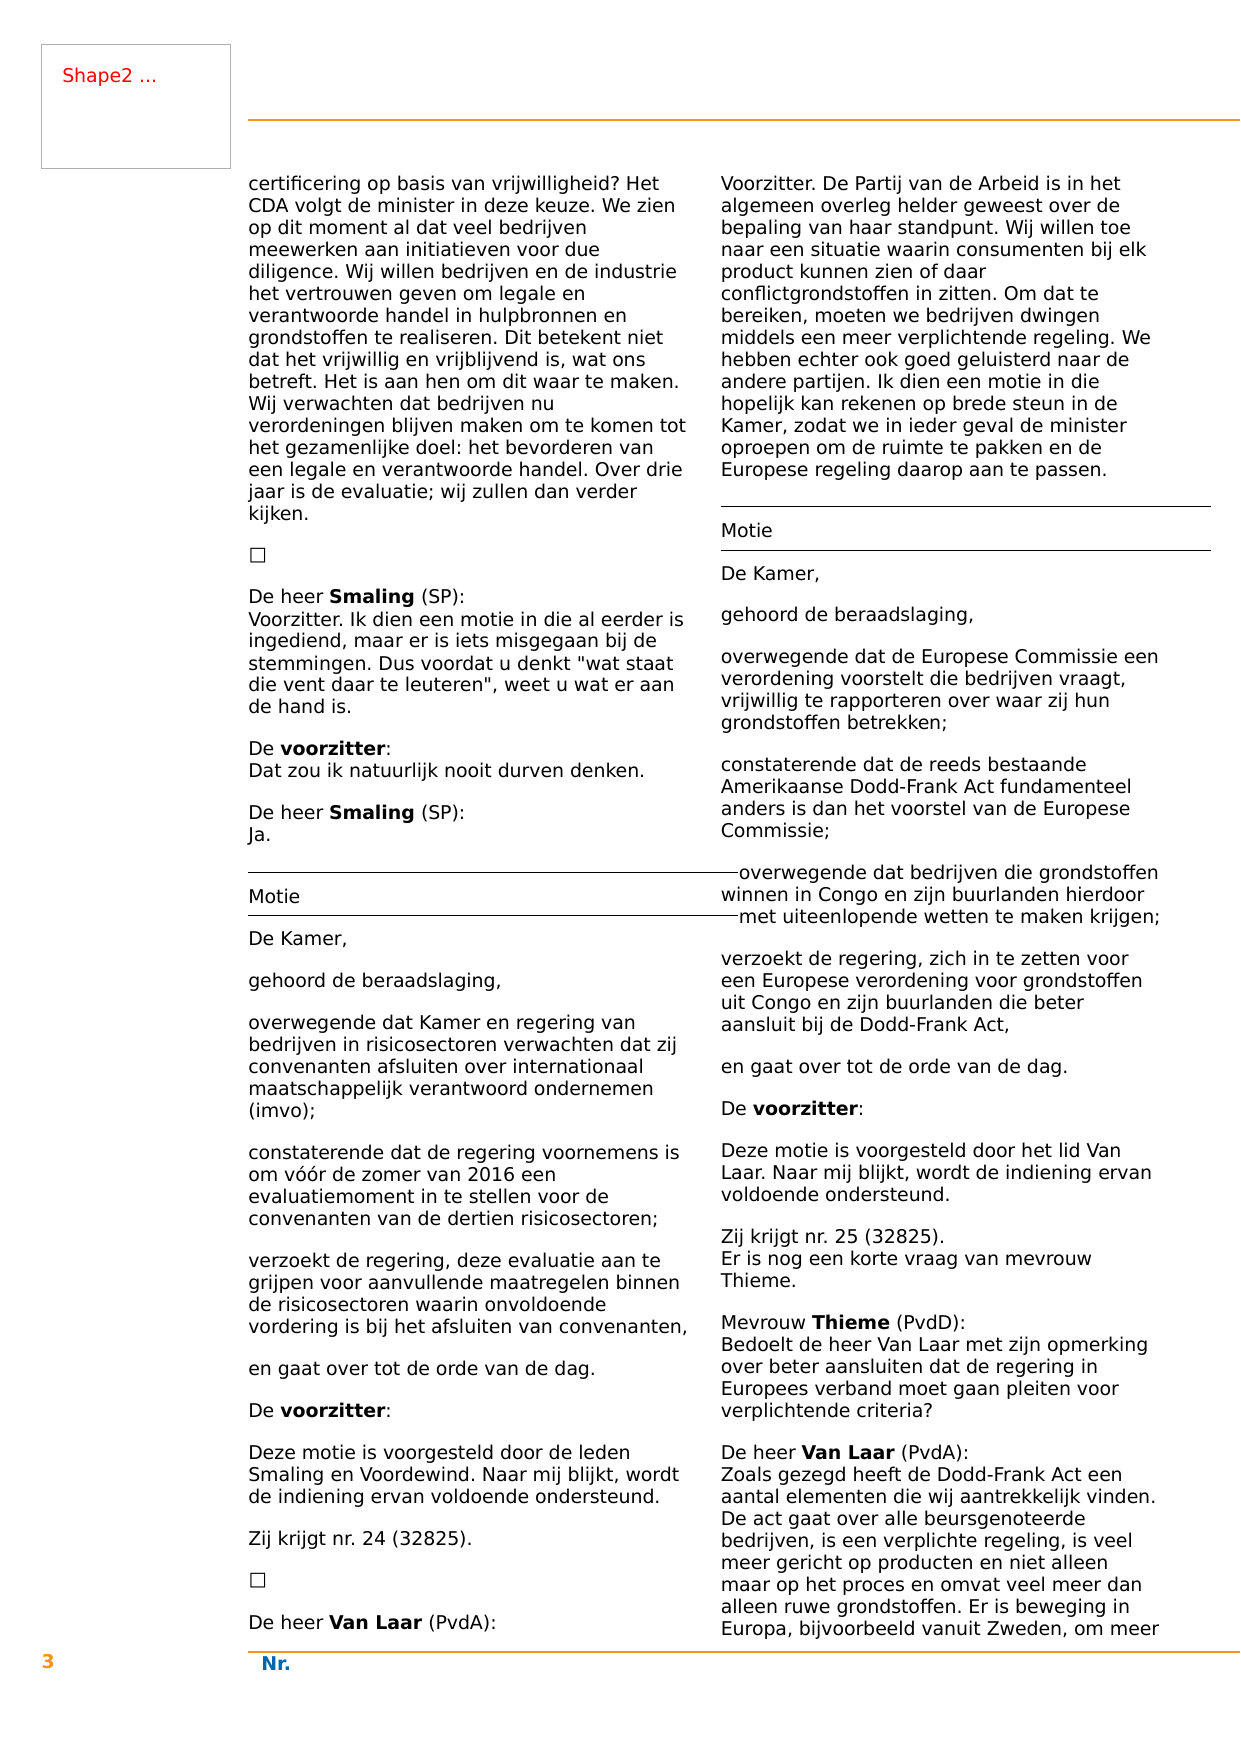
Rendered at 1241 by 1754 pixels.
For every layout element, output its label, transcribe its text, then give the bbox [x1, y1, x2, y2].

text overwegende dat bedrijven die grondstoffen winnen in Congo en zijn buurlanden hierdoor met uiteenlopende wetten te maken krijgen; [721, 862, 1163, 928]
text Motie [248, 886, 691, 908]
text ⬜ [248, 544, 691, 566]
text De heer Van Laar (PvdA): [248, 1612, 691, 1634]
text De voorzitter: [248, 738, 691, 760]
text De heer Van Laar (PvdA): [721, 1442, 1163, 1464]
text overwegende dat de Europese Commissie een verordening voorstelt die bedrijven vraagt, vrijwillig te rapporteren over waar zij hun grondstoffen betrekken; [721, 646, 1163, 734]
text gehoord de beraadslaging, [248, 970, 691, 992]
text De heer Smaling (SP): [248, 586, 691, 608]
text De heer Smaling (SP): [248, 802, 691, 824]
text constaterende dat de reeds bestaande Amerikaanse Dodd-Frank Act fundamenteel anders is dan het voorstel van de Europese Commissie; [721, 754, 1163, 842]
text Zoals gezegd heeft de Dodd-Frank Act een aantal elementen die wij aantrekkelijk vinden. De act gaat over alle beursgenoteerde bedrijven, is een verplichte regeling, is veel meer gericht op producten en niet alleen maar op het proces en omvat veel meer dan alleen ruwe grondstoffen. Er is beweging in Europa, bijvoorbeeld vanuit Zweden, om meer [721, 1464, 1163, 1639]
text Zij krijgt nr. 24 (32825). [248, 1528, 691, 1550]
text verzoekt de regering, zich in te zetten voor een Europese verordening voor grondstoffen uit Congo en zijn buurlanden die beter aansluit bij de Dodd-Frank Act, [721, 948, 1163, 1036]
text Dat zou ik natuurlijk nooit durven denken. [248, 760, 691, 782]
text Er is nog een korte vraag van mevrouw Thieme. [721, 1248, 1163, 1292]
text en gaat over tot de orde van de dag. [721, 1056, 1163, 1078]
text verzoekt de regering, deze evaluatie aan te grijpen voor aanvullende maatregelen binnen de risicosectoren waarin onvoldoende vordering is bij het afsluiten van convenanten, [248, 1250, 691, 1338]
text Mevrouw Thieme (PvdD): [721, 1312, 1163, 1334]
text en gaat over tot de orde van de dag. [248, 1358, 691, 1380]
text ⬜ [248, 1570, 691, 1592]
text De Kamer, [248, 928, 691, 950]
text overwegende dat Kamer en regering van bedrijven in risicosectoren verwachten dat zij convenanten afsluiten over internationaal maatschappelijk verantwoord ondernemen (imvo); [248, 1012, 691, 1122]
text Motie [721, 520, 1163, 542]
text gehoord de beraadslaging, [721, 604, 1163, 626]
text Bedoelt de heer Van Laar met zijn opmerking over beter aansluiten dat de regering in Europees verband moet gaan pleiten voor verplichtende criteria? [721, 1334, 1163, 1422]
text De voorzitter: [248, 1400, 691, 1422]
text Voorzitter. Ik dien een motie in die al eerder is ingediend, maar er is iets misgegaan bij de stemmingen. Dus voordat u denkt "wat staat die vent daar te leuteren", weet u wat er aan de hand is. [248, 608, 691, 718]
text De voorzitter: [721, 1098, 1163, 1120]
text Deze motie is voorgesteld door de leden Smaling en Voordewind. Naar mij blijkt, wordt de indiening ervan voldoende ondersteund. [248, 1442, 691, 1508]
text Ja. [248, 824, 691, 846]
text Deze motie is voorgesteld door het lid Van Laar. Naar mij blijkt, wordt de indiening ervan voldoende ondersteund. [721, 1140, 1163, 1206]
text Zij krijgt nr. 25 (32825). [721, 1226, 1163, 1248]
text De Kamer, [721, 562, 1163, 584]
text constaterende dat de regering voornemens is om vóór de zomer van 2016 een evaluatiemoment in te stellen voor de convenanten van de dertien risicosectoren; [248, 1142, 691, 1230]
text certificering op basis van vrijwilligheid? Het CDA volgt de minister in deze keuze. We zien op dit moment al dat veel bedrijven meewerken aan initiatieven voor due diligence. Wij willen bedrijven en de industrie het vertrouwen geven om legale en verantwoorde handel in hulpbronnen en grondstoffen te realiseren. Dit betekent niet dat het vrijwillig en vrijblijvend is, wat ons betreft. Het is aan hen om dit waar te maken. Wij verwachten dat bedrijven nu verordeningen blijven maken om te komen tot het gezamenlijke doel: het bevorderen van een legale en verantwoorde handel. Over drie jaar is de evaluatie; wij zullen dan verder kijken. [248, 173, 691, 524]
text Voorzitter. De Partij van de Arbeid is in het algemeen overleg helder geweest over de bepaling van haar standpunt. Wij willen toe naar een situatie waarin consumenten bij elk product kunnen zien of daar conflictgrondstoffen in zitten. Om dat te bereiken, moeten we bedrijven dwingen middels een meer verplichtende regeling. We hebben echter ook goed geluisterd naar de andere partijen. Ik dien een motie in die hopelijk kan rekenen op brede steun in de Kamer, zodat we in ieder geval de minister oproepen om de ruimte te pakken en de Europese regeling daarop aan te passen. [721, 173, 1163, 481]
